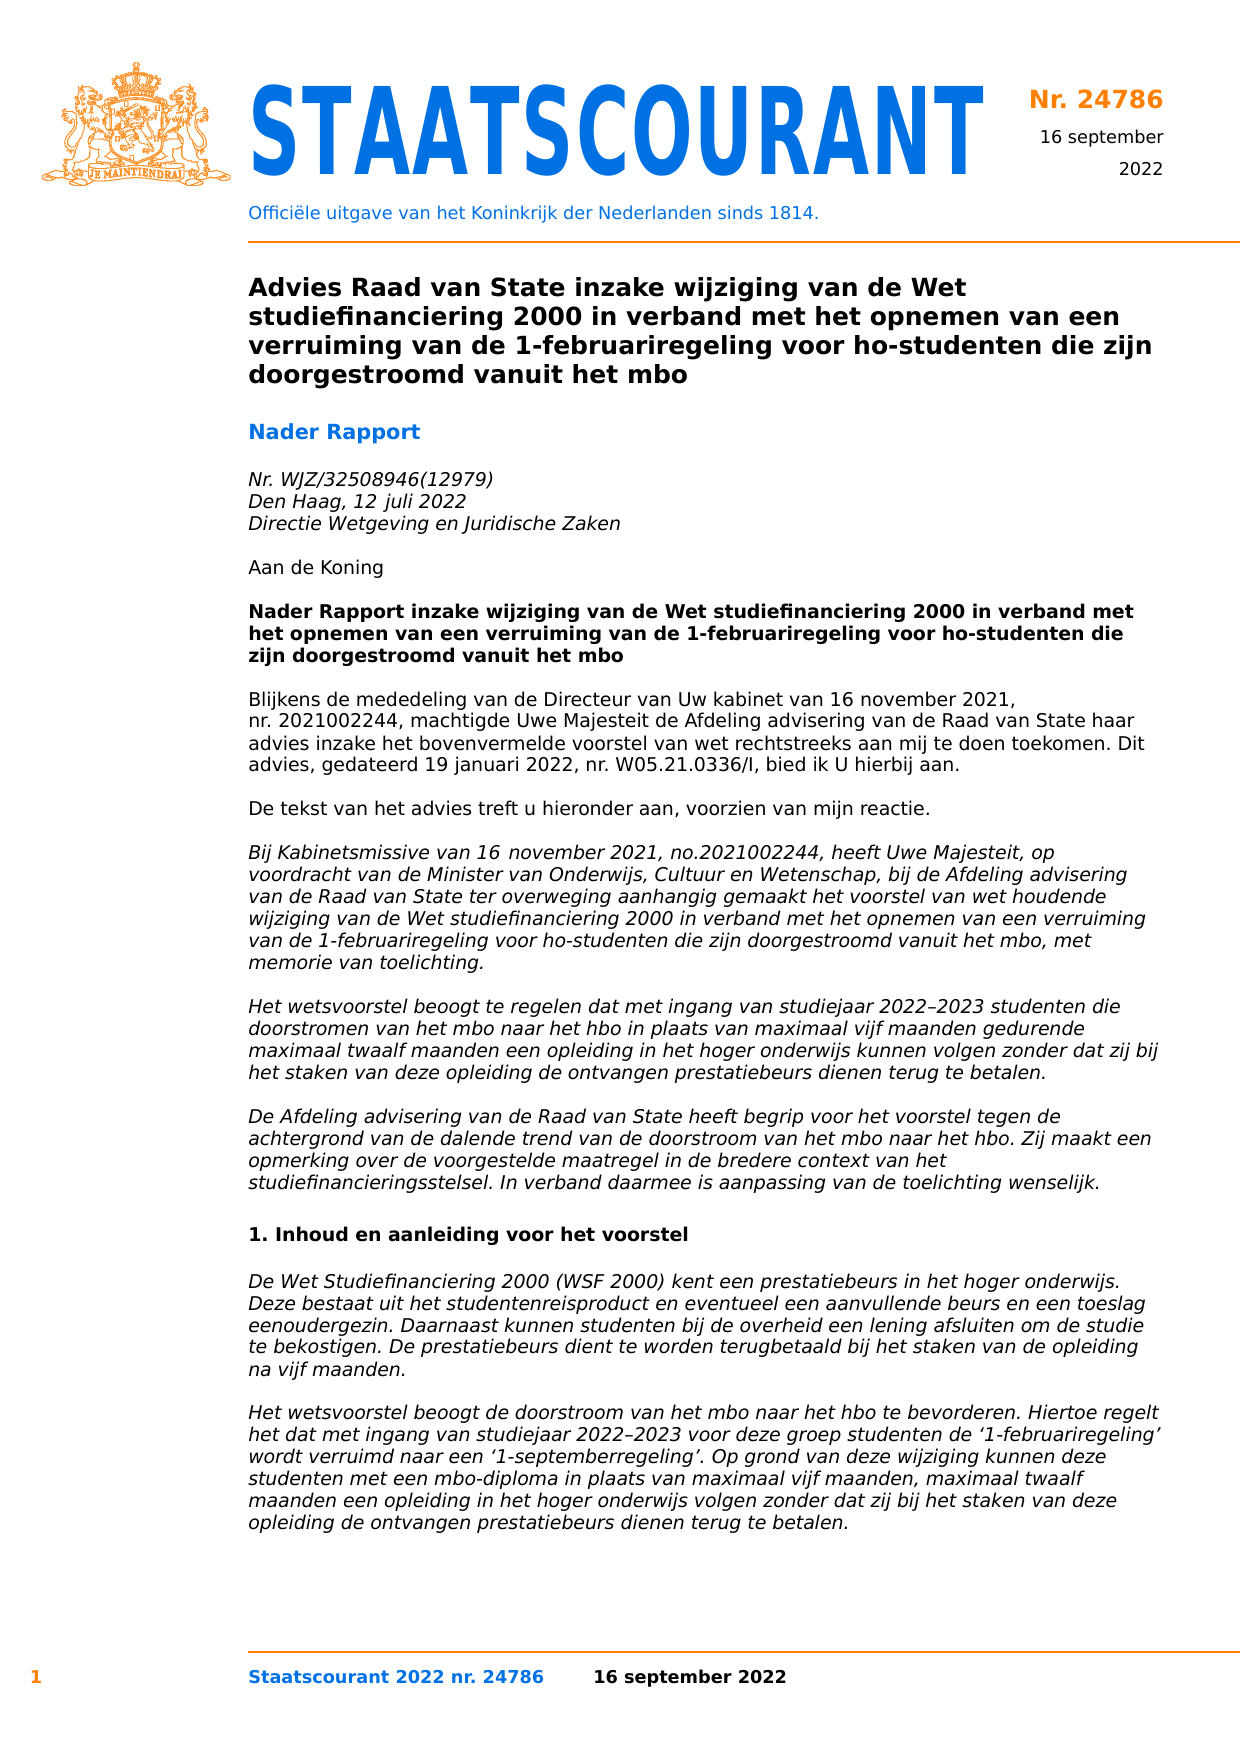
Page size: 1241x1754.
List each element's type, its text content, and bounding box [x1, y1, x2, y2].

subtitle Nader Rapport [248, 420, 1163, 444]
text Den Haag, 12 juli 2022 [248, 491, 1163, 513]
text Directie Wetgeving en Juridische Zaken [248, 513, 1163, 535]
table_header STAATSCOURANT [248, 62, 998, 203]
table_cell Officiële uitgave van het Koninkrijk der Nederlanden sinds 1814. [248, 203, 1240, 241]
text De tekst van het advies treft u hieronder aan, voorzien van mijn reactie. [248, 798, 1163, 820]
text De Afdeling advisering van de Raad van State heeft begrip voor het voorstel tegen de achtergrond van de dalende trend van de doorstroom van het mbo naar het hbo. Zij maakt een opmerking over de voorgestelde maatregel in de bredere context van het studiefinancieringsstelsel. In verband daarmee is aanpassing van de toelichting wenselijk. [248, 1106, 1163, 1193]
text Het wetsvoorstel beoogt te regelen dat met ingang van studiejaar 2022–2023 studenten die doorstromen van het mbo naar het hbo in plaats van maximaal vijf maanden gedurende maximaal twaalf maanden een opleiding in het hoger onderwijs kunnen volgen zonder dat zij bij het staken van deze opleiding de ontvangen prestatiebeurs dienen terug te betalen. [248, 996, 1163, 1084]
subtitle Advies Raad van State inzake wijziging van de Wet studiefinanciering 2000 in verband met het opnemen van een verruiming van de 1-februariregeling voor ho-studenten die zijn doorgestroomd vanuit het mbo [248, 273, 1163, 390]
text Aan de Koning [248, 557, 1163, 579]
table_header Nr. 24786 [998, 62, 1240, 121]
table_cell 16 september [998, 121, 1240, 153]
text De Wet Studiefinanciering 2000 (WSF 2000) kent een prestatiebeurs in het hoger onderwijs. Deze bestaat uit het studentenreisproduct en eventueel een aanvullende beurs en een toeslag eenoudergezin. Daarnaast kunnen studenten bij de overheid een lening afsluiten om de studie te bekostigen. De prestatiebeurs dient te worden terugbetaald bij het staken van de opleiding na vijf maanden. [248, 1271, 1163, 1380]
table_cell 2022 [998, 153, 1240, 203]
text Bij Kabinetsmissive van 16 november 2021, no.2021002244, heeft Uwe Majesteit, op voordracht van de Minister van Onderwijs, Cultuur en Wetenschap, bij de Afdeling advisering van de Raad van State ter overweging aanhangig gemaakt het voorstel van wet houdende wijziging van de Wet studiefinanciering 2000 in verband met het opnemen van een verruiming van de 1-februariregeling voor ho-studenten die zijn doorgestroomd vanuit het mbo, met memorie van toelichting. [248, 842, 1163, 974]
text Het wetsvoorstel beoogt de doorstroom van het mbo naar het hbo te bevorderen. Hiertoe regelt het dat met ingang van studiejaar 2022–2023 voor deze groep studenten de ‘1-februariregeling’ wordt verruimd naar een ‘1-septemberregeling’. Op grond van deze wijziging kunnen deze studenten met een mbo-diploma in plaats van maximaal vijf maanden, maximaal twaalf maanden een opleiding in het hoger onderwijs volgen zonder dat zij bij het staken van deze opleiding de ontvangen prestatiebeurs dienen terug te betalen. [248, 1402, 1163, 1534]
text Nr. WJZ/32508946(12979) [248, 469, 1163, 491]
text Nader Rapport inzake wijziging van de Wet studiefinanciering 2000 in verband met het opnemen van een verruiming van de 1-februariregeling voor ho-studenten die zijn doorgestroomd vanuit het mbo [248, 601, 1163, 667]
picture [41, 62, 231, 186]
text Blijkens de mededeling van de Directeur van Uw kabinet van 16 november 2021, nr. 2021002244, machtigde Uwe Majesteit de Afdeling advisering van de Raad van State haar advies inzake het bovenvermelde voorstel van wet rechtstreeks aan mij te doen toekomen. Dit advies, gedateerd 19 januari 2022, nr. W05.21.0336/I, bied ik U hierbij aan. [248, 688, 1163, 776]
table_header [25, 62, 248, 241]
subtitle 1. Inhoud en aanleiding voor het voorstel [248, 1223, 1163, 1246]
